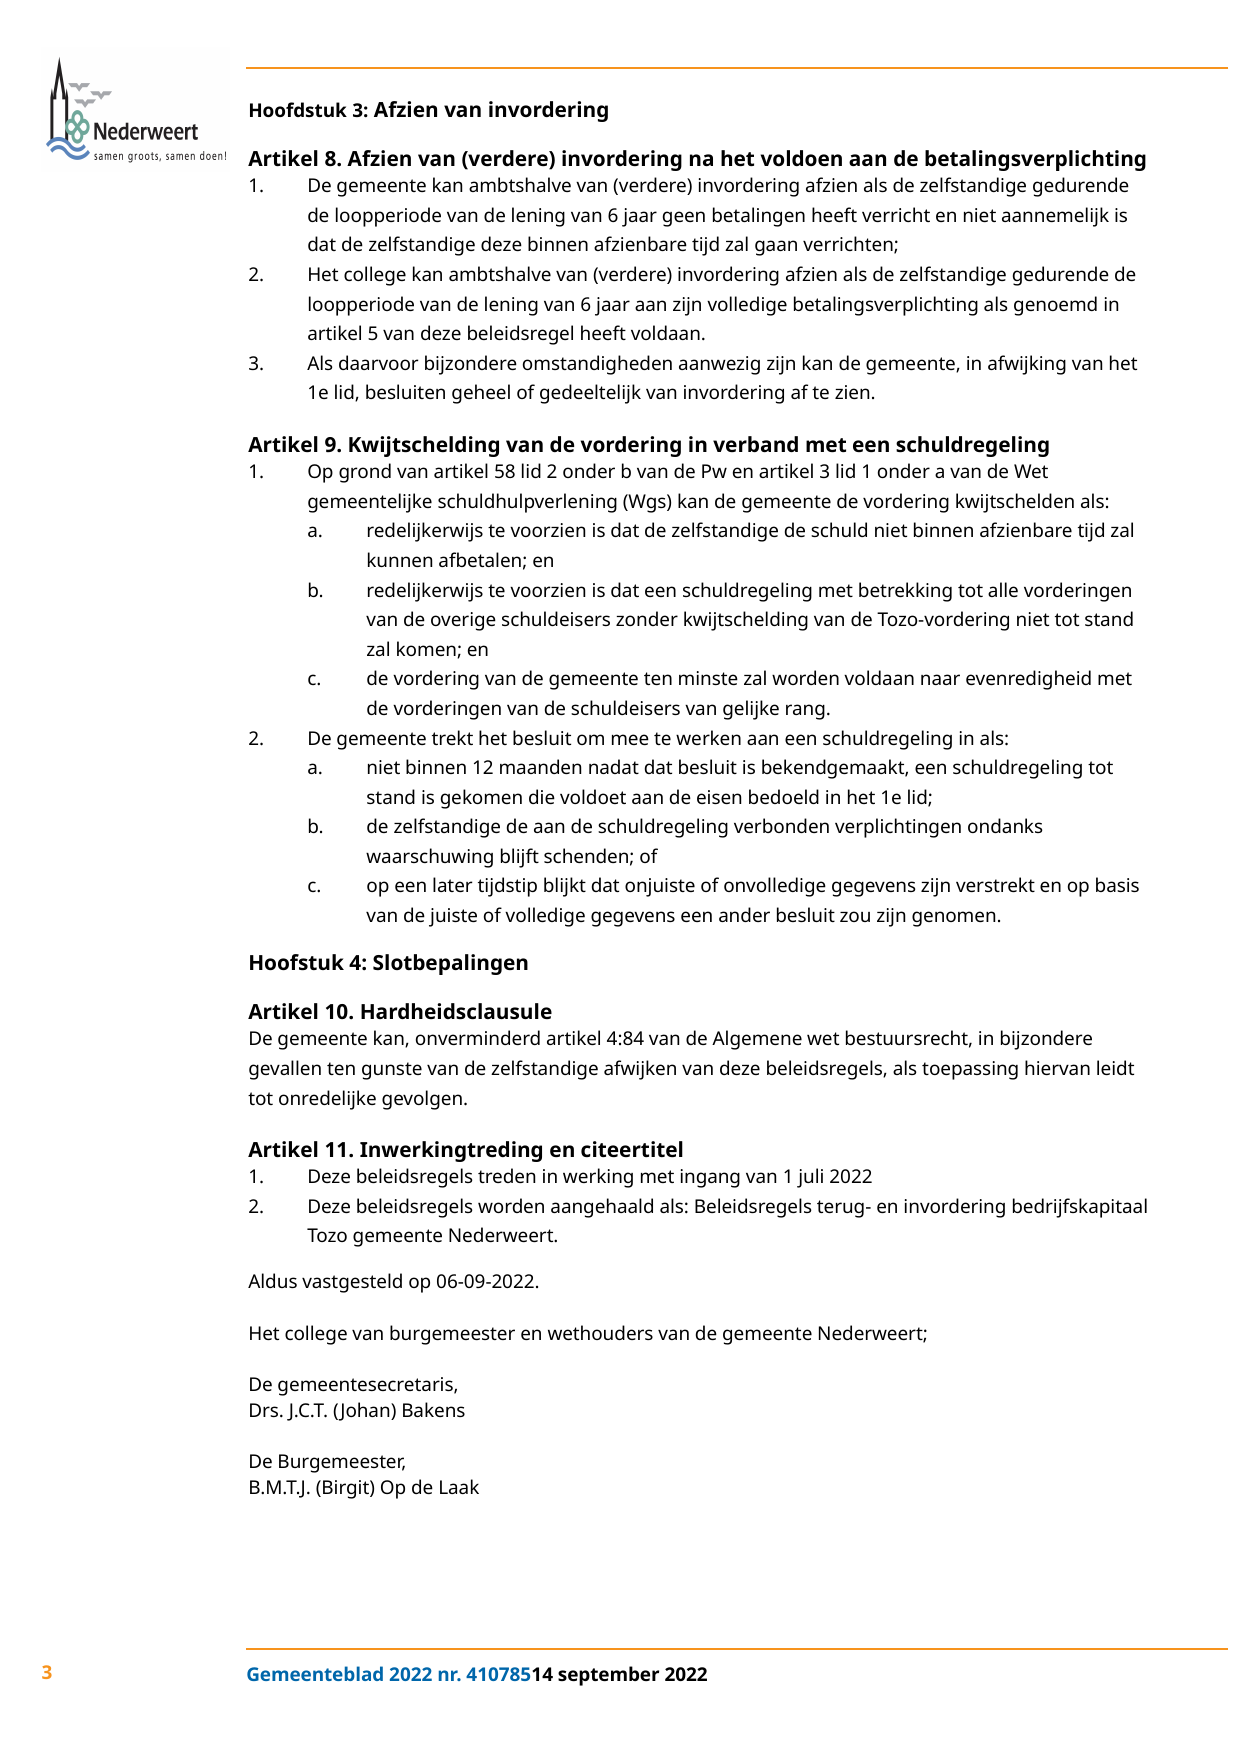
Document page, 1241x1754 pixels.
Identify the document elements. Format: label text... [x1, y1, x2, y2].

text De gemeente kan, onverminderd artikel 4:84 van de Algemene wet bestuursrecht, in bijzondere gevallen ten gunste van de zelfstandige afwijken van deze beleidsregels, als toepassing hiervan leidt tot onredelijke gevolgen. [248, 1026, 1152, 1110]
list De gemeente kan ambtshalve van (verdere) invordering afzien als de zelfstandige gedurende de loopperiode van de lening van 6 jaar geen betalingen heeft verricht en niet aannemelijk is dat de zelfstandige deze binnen afzienbare tijd zal gaan verrichten; [248, 172, 1152, 257]
text Hoofstuk 4: Slotbepalingen [248, 948, 1152, 976]
list Het college kan ambtshalve van (verdere) invordering afzien als de zelfstandige gedurende de loopperiode van de lening van 6 jaar aan zijn volledige betalingsverplichting als genoemd in artikel 5 van deze beleidsregel heeft voldaan. [248, 261, 1152, 346]
list op een later tijdstip blijkt dat onjuiste of onvolledige gegevens zijn verstrekt en op basis van de juiste of volledige gegevens een ander besluit zou zijn genomen. [307, 873, 1152, 928]
list Deze beleidsregels worden aangehaald als: Beleidsregels terug- en invordering bedrijfskapitaal Tozo gemeente Nederweert. [248, 1193, 1152, 1248]
list niet binnen 12 maanden nadat dat besluit is bekendgemaakt, een schuldregeling tot stand is gekomen die voldoet aan de eisen bedoeld in het 1e lid; [307, 754, 1152, 809]
picture [41, 47, 231, 172]
list Deze beleidsregels treden in werking met ingang van 1 juli 2022 [248, 1163, 1152, 1189]
text Artikel 10. Hardheidsclausule [248, 997, 1152, 1026]
list De gemeente trekt het besluit om mee te werken aan een schuldregeling in als: [248, 725, 1152, 750]
text De Burgemeester, [248, 1448, 1152, 1474]
text Artikel 8. Afzien van (verdere) invordering na het voldoen aan de betalingsverplichting [248, 144, 1152, 172]
text Aldus vastgesteld op 06-09-2022. [248, 1268, 1152, 1294]
text Hoofdstuk 3: Afzien van invordering [248, 95, 1152, 123]
text Het college van burgemeester en wethouders van de gemeente Nederweert; [248, 1320, 1152, 1346]
list redelijkerwijs te voorzien is dat een schuldregeling met betrekking tot alle vorderingen van de overige schuldeisers zonder kwijtschelding van de Tozo-vordering niet tot stand zal komen; en [307, 577, 1152, 662]
text De gemeentesecretaris, [248, 1371, 1152, 1397]
text Artikel 11. Inwerkingtreding en citeertitel [248, 1135, 1152, 1163]
list Op grond van artikel 58 lid 2 onder b van de Pw en artikel 3 lid 1 onder a van de Wet gemeentelijke schuldhulpverlening (Wgs) kan de gemeente de vordering kwijtschelden als: [248, 458, 1152, 514]
list de zelfstandige de aan de schuldregeling verbonden verplichtingen ondanks waarschuwing blijft schenden; of [307, 813, 1152, 869]
text Drs. J.C.T. (Johan) Bakens [248, 1397, 1152, 1423]
list redelijkerwijs te voorzien is dat de zelfstandige de schuld niet binnen afzienbare tijd zal kunnen afbetalen; en [307, 518, 1152, 573]
list Als daarvoor bijzondere omstandigheden aanwezig zijn kan de gemeente, in afwijking van het 1e lid, besluiten geheel of gedeeltelijk van invordering af te zien. [248, 350, 1152, 405]
text Artikel 9. Kwijtschelding van de vordering in verband met een schuldregeling [248, 430, 1152, 458]
text B.M.T.J. (Birgit) Op de Laak [248, 1474, 1152, 1500]
list de vordering van de gemeente ten minste zal worden voldaan naar evenredigheid met de vorderingen van de schuldeisers van gelijke rang. [307, 666, 1152, 721]
